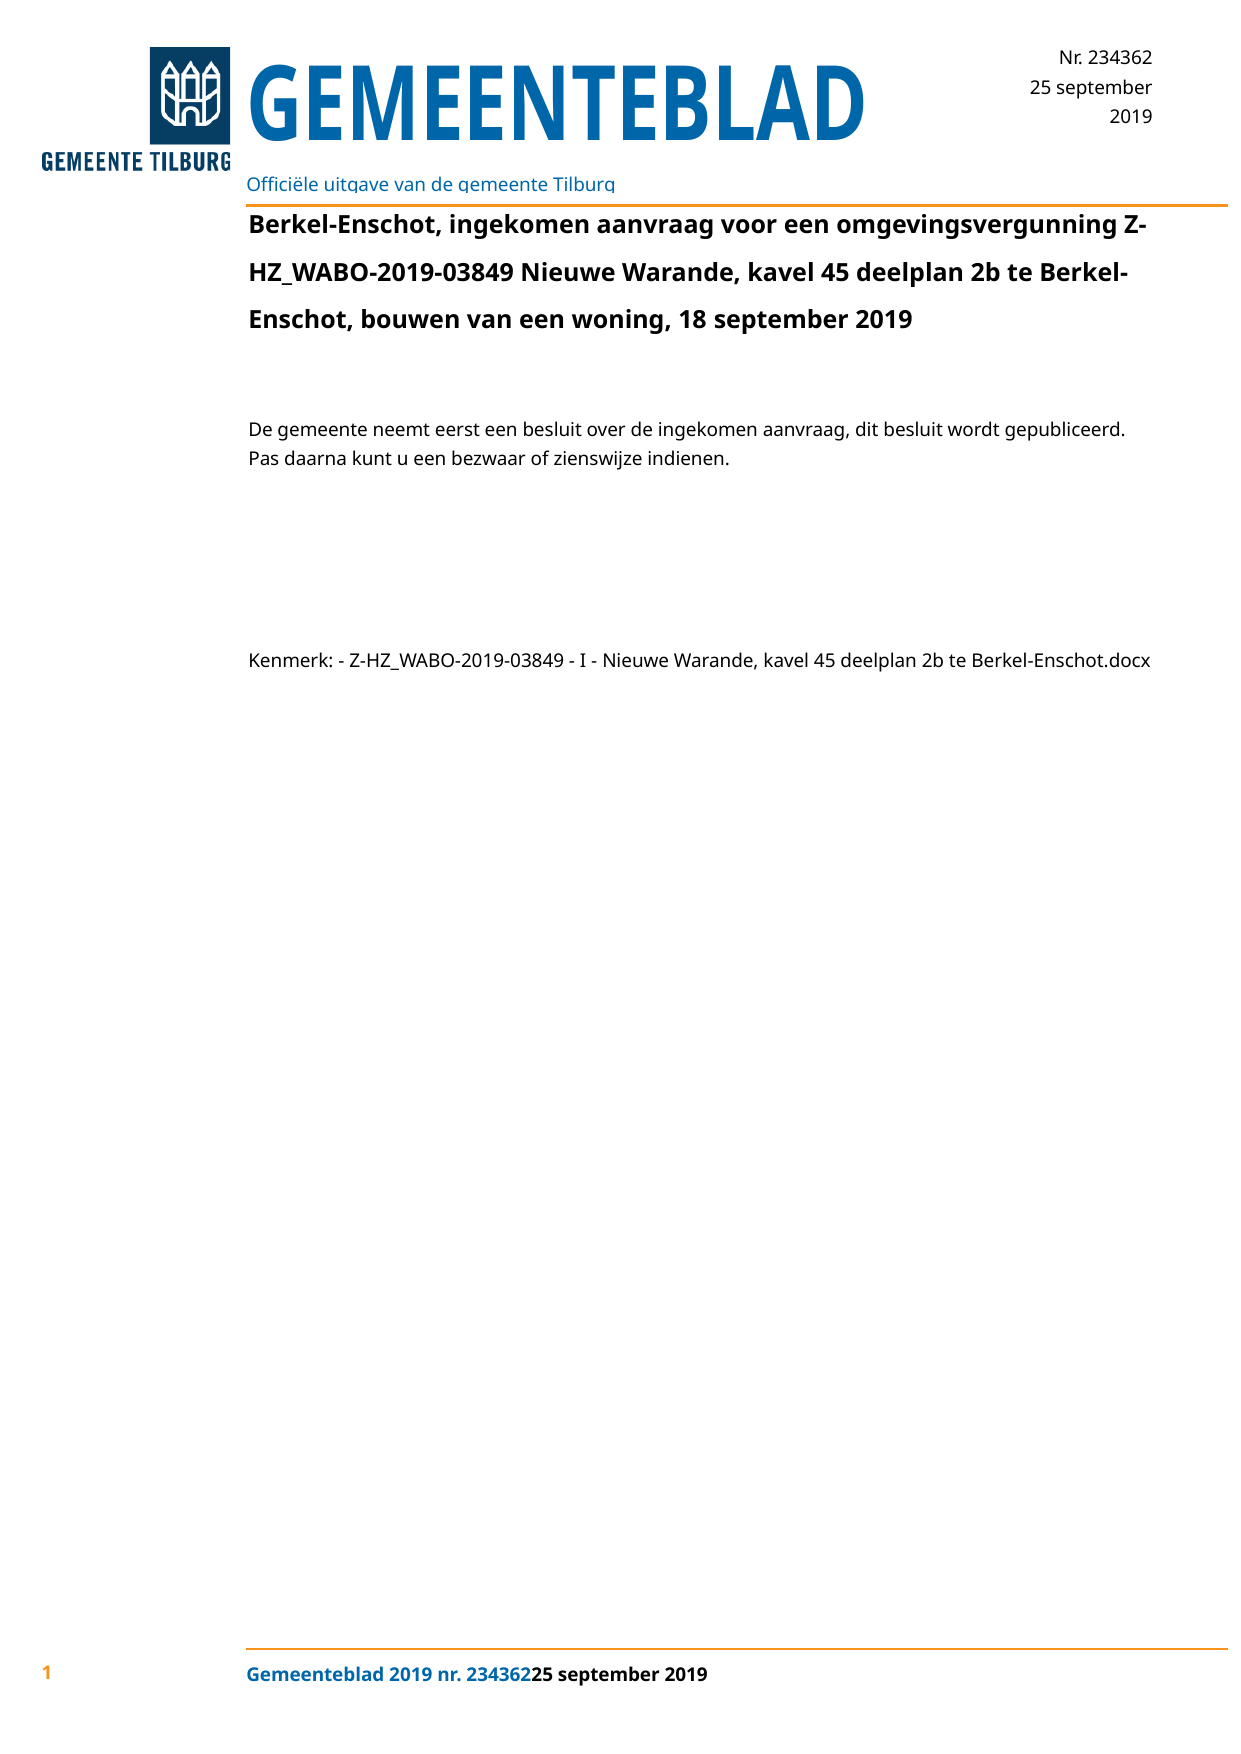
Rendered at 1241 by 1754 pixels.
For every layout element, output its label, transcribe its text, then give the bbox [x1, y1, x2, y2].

text Kenmerk: - Z-HZ_WABO-2019-03849 - I - Nieuwe Warande, kavel 45 deelplan 2b te Berkel-Enschot.docx [248, 647, 1152, 673]
picture [41, 47, 231, 172]
text De gemeente neemt eerst een besluit over de ingekomen aanvraag, dit besluit wordt gepubliceerd. Pas daarna kunt u een bezwaar of zienswijze indienen. [248, 416, 1152, 471]
text Berkel-Enschot, ingekomen aanvraag voor een omgevingsvergunning Z-HZ_WABO-2019-03849 Nieuwe Warande, kavel 45 deelplan 2b te Berkel-Enschot, bouwen van een woning, 18 september 2019 [248, 207, 1152, 336]
